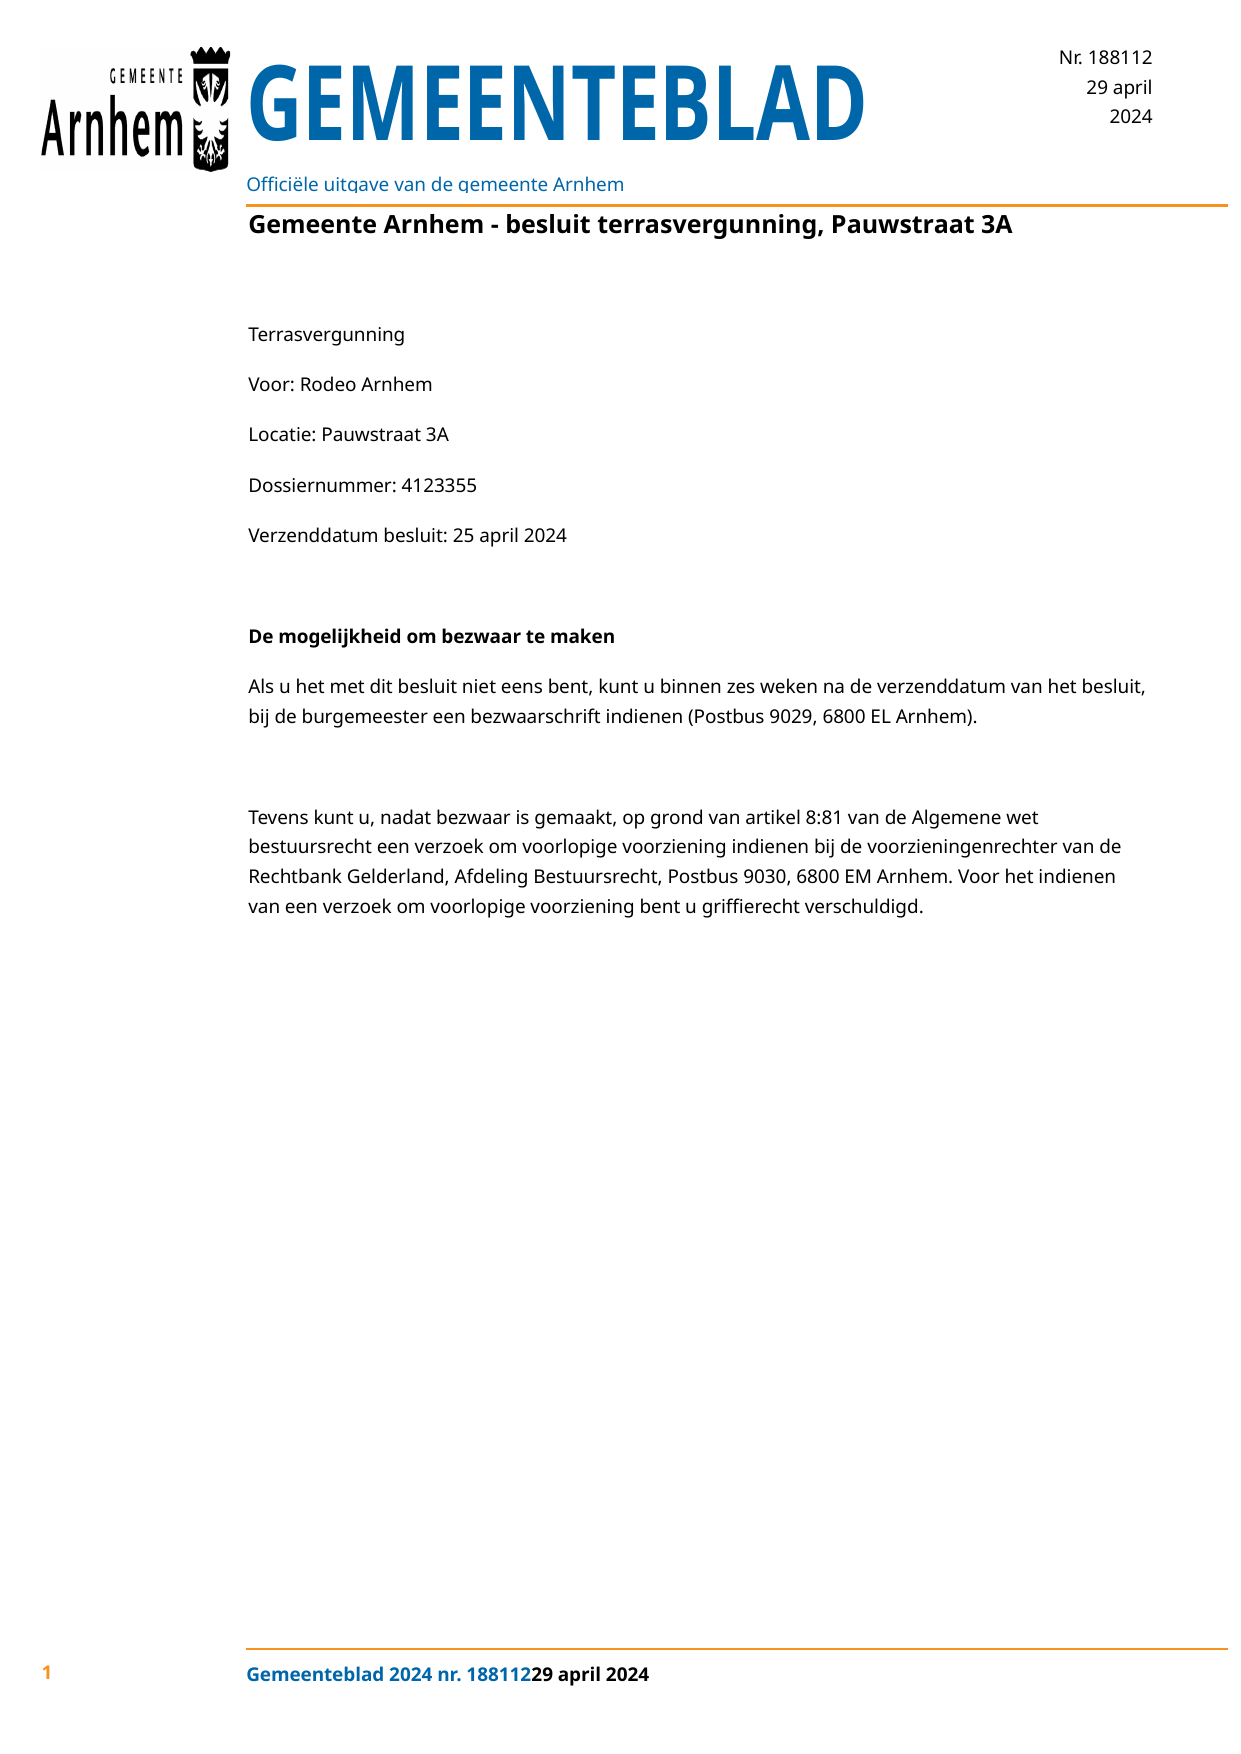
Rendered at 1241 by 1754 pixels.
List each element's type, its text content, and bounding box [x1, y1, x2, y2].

text Gemeente Arnhem - besluit terrasvergunning, Pauwstraat 3A [248, 207, 1152, 241]
text Terrasvergunning [248, 321, 1152, 346]
picture [41, 47, 231, 172]
text Dossiernummer: 4123355 [248, 472, 1152, 498]
text Locatie: Pauwstraat 3A [248, 422, 1152, 447]
text Voor: Rodeo Arnhem [248, 371, 1152, 397]
text Tevens kunt u, nadat bezwaar is gemaakt, op grond van artikel 8:81 van de Algemene wet bestuursrecht een verzoek om voorlopige voorziening indienen bij de voorzieningenrechter van de Rechtbank Gelderland, Afdeling Bestuursrecht, Postbus 9030, 6800 EM Arnhem. Voor het indienen van een verzoek om voorlopige voorziening bent u griffierecht verschuldigd. [248, 804, 1152, 918]
text Als u het met dit besluit niet eens bent, kunt u binnen zes weken na de verzenddatum van het besluit, bij de burgemeester een bezwaarschrift indienen (Postbus 9029, 6800 EL Arnhem). [248, 674, 1152, 729]
text Verzenddatum besluit: 25 april 2024 [248, 522, 1152, 548]
text De mogelijkheid om bezwaar te maken [248, 623, 1152, 649]
